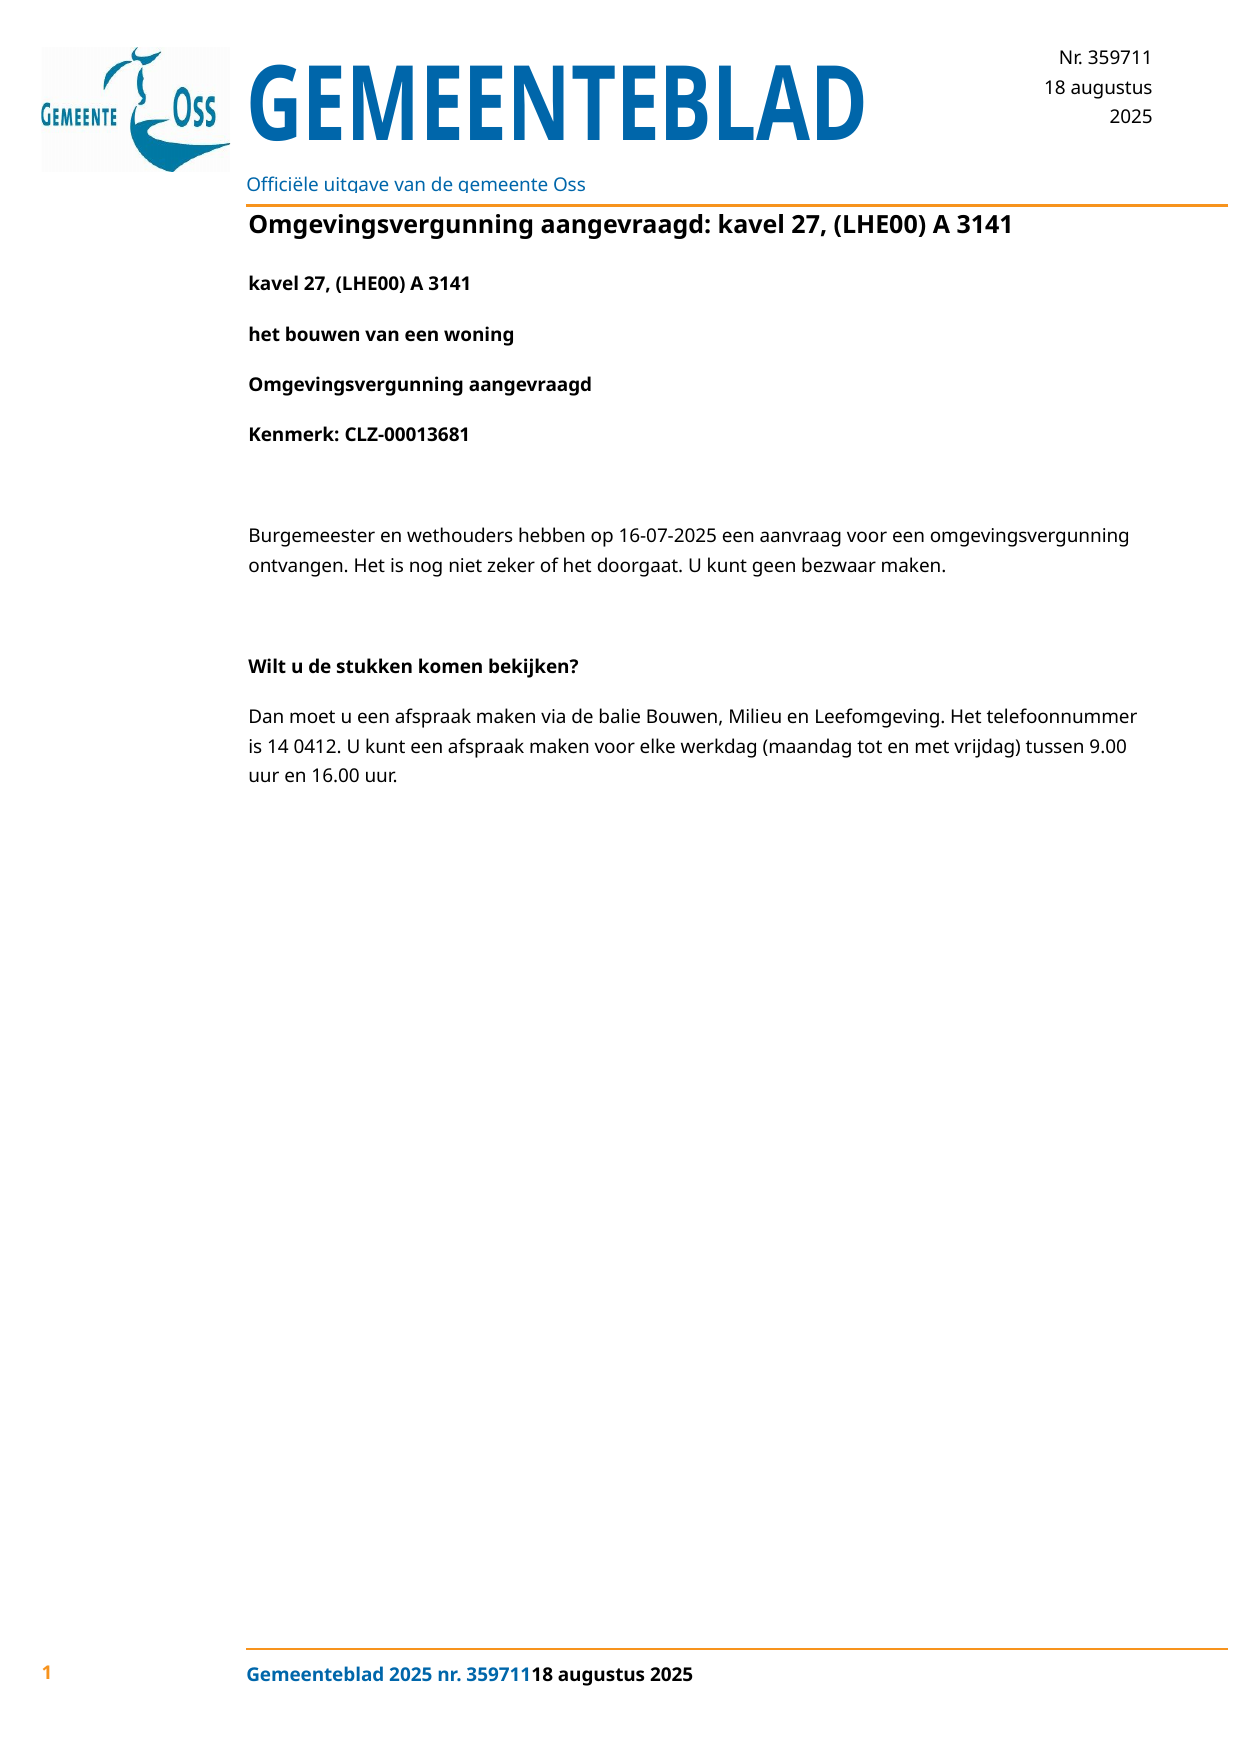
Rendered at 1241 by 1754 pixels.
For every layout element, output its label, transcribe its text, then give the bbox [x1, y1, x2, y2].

picture [41, 47, 231, 172]
text Wilt u de stukken komen bekijken? [248, 653, 1152, 678]
text kavel 27, (LHE00) A 3141 [248, 270, 1152, 296]
text het bouwen van een woning [248, 321, 1152, 346]
text Omgevingsvergunning aangevraagd [248, 371, 1152, 397]
text Kenmerk: CLZ-00013681 [248, 422, 1152, 447]
text Dan moet u een afspraak maken via de balie Bouwen, Milieu en Leefomgeving. Het telefoonnummer is 14 0412. U kunt een afspraak maken voor elke werkdag (maandag tot en met vrijdag) tussen 9.00 uur en 16.00 uur. [248, 703, 1152, 788]
text Burgemeester en wethouders hebben op 16-07-2025 een aanvraag voor een omgevingsvergunning ontvangen. Het is nog niet zeker of het doorgaat. U kunt geen bezwaar maken. [248, 522, 1152, 578]
text Omgevingsvergunning aangevraagd: kavel 27, (LHE00) A 3141 [248, 207, 1152, 241]
